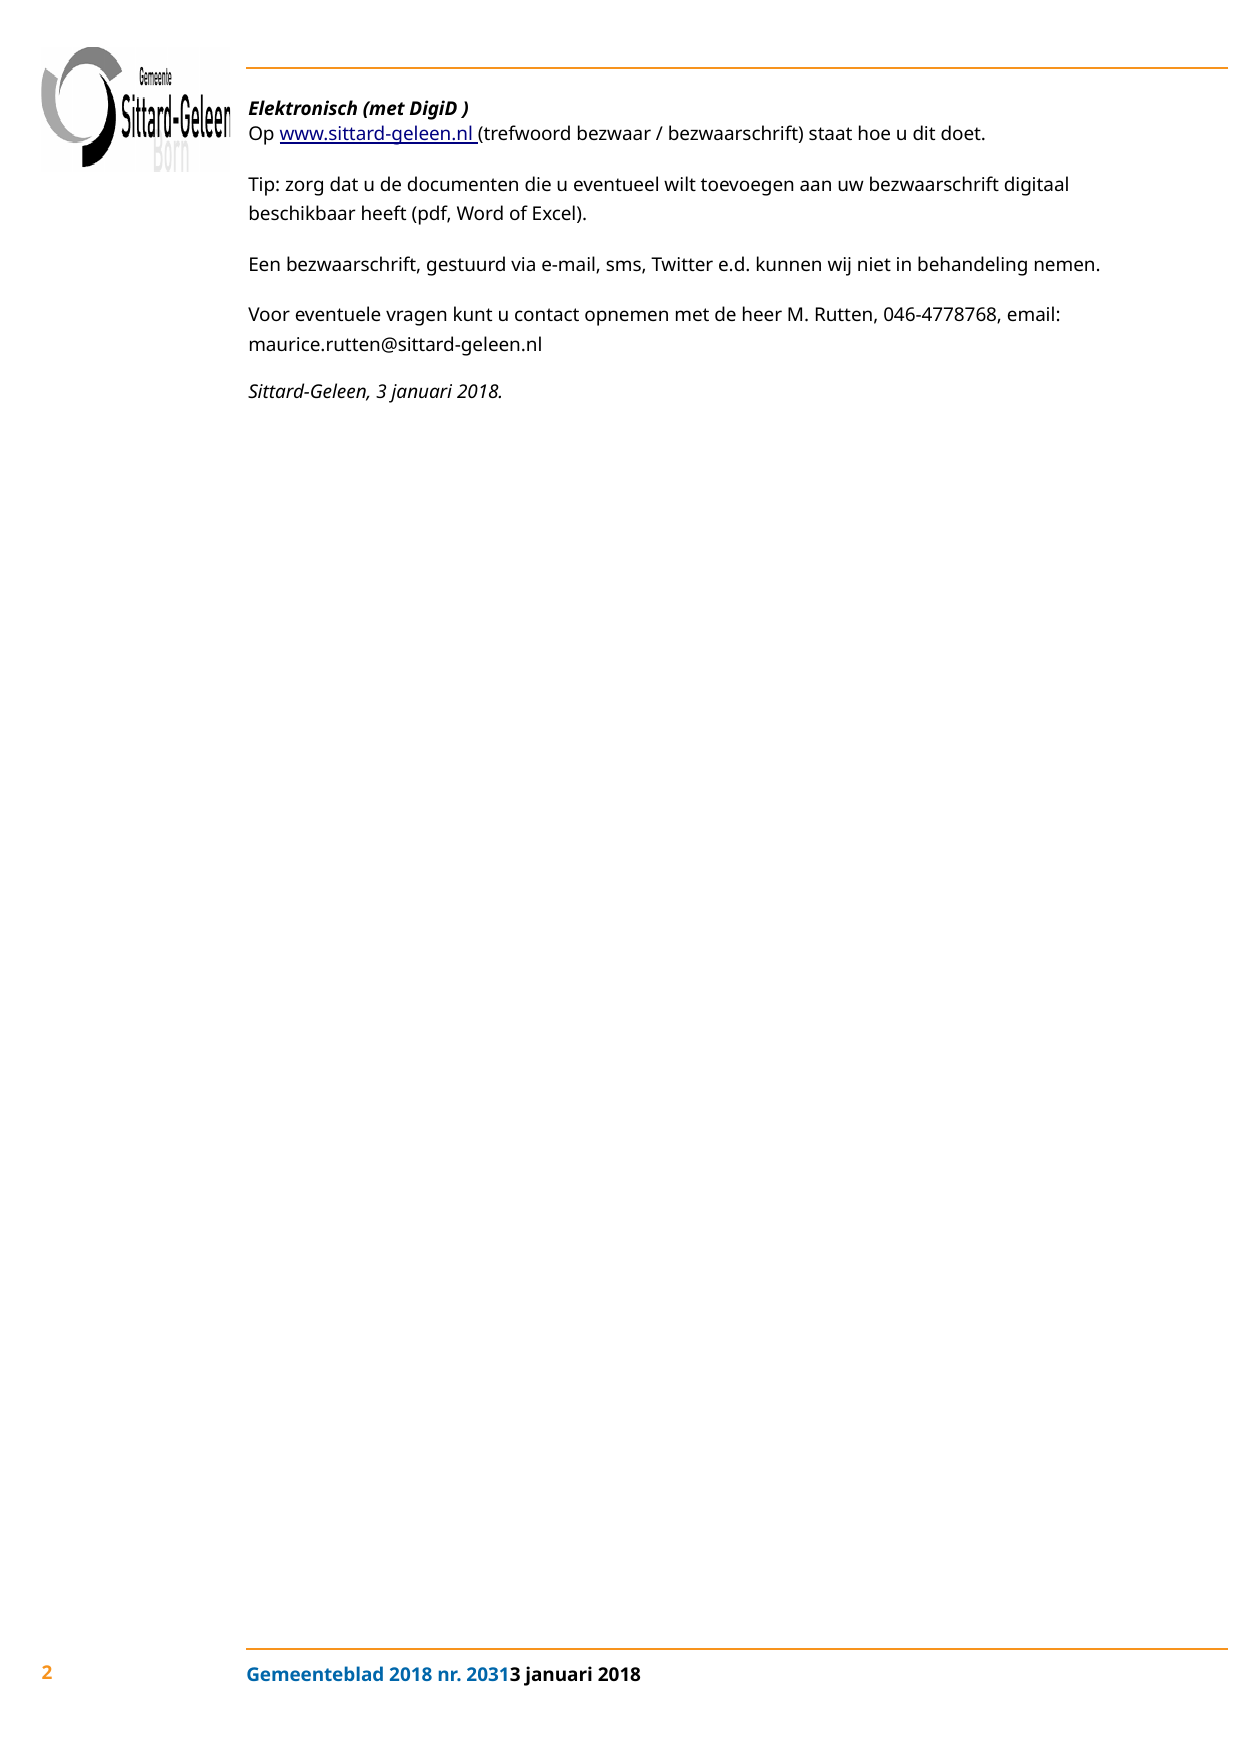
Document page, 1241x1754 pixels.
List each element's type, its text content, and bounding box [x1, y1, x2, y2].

text Voor eventuele vragen kunt u contact opnemen met de heer M. Rutten, 046-4778768, email: maurice.rutten@sittard-geleen.nl [248, 301, 1152, 357]
text Elektronisch (met DigiD ) [248, 95, 1152, 121]
text Een bezwaarschrift, gestuurd via e-mail, sms, Twitter e.d. kunnen wij niet in behandeling nemen. [248, 251, 1152, 277]
picture [41, 47, 231, 172]
text Sittard-Geleen, 3 januari 2018. [248, 379, 1152, 404]
text Tip: zorg dat u de documenten die u eventueel wilt toevoegen aan uw bezwaarschrift digitaal beschikbaar heeft (pdf, Word of Excel). [248, 171, 1152, 226]
text Op www.sittard-geleen.nl (trefwoord bezwaar / bezwaarschrift) staat hoe u dit doet. [248, 121, 1152, 146]
